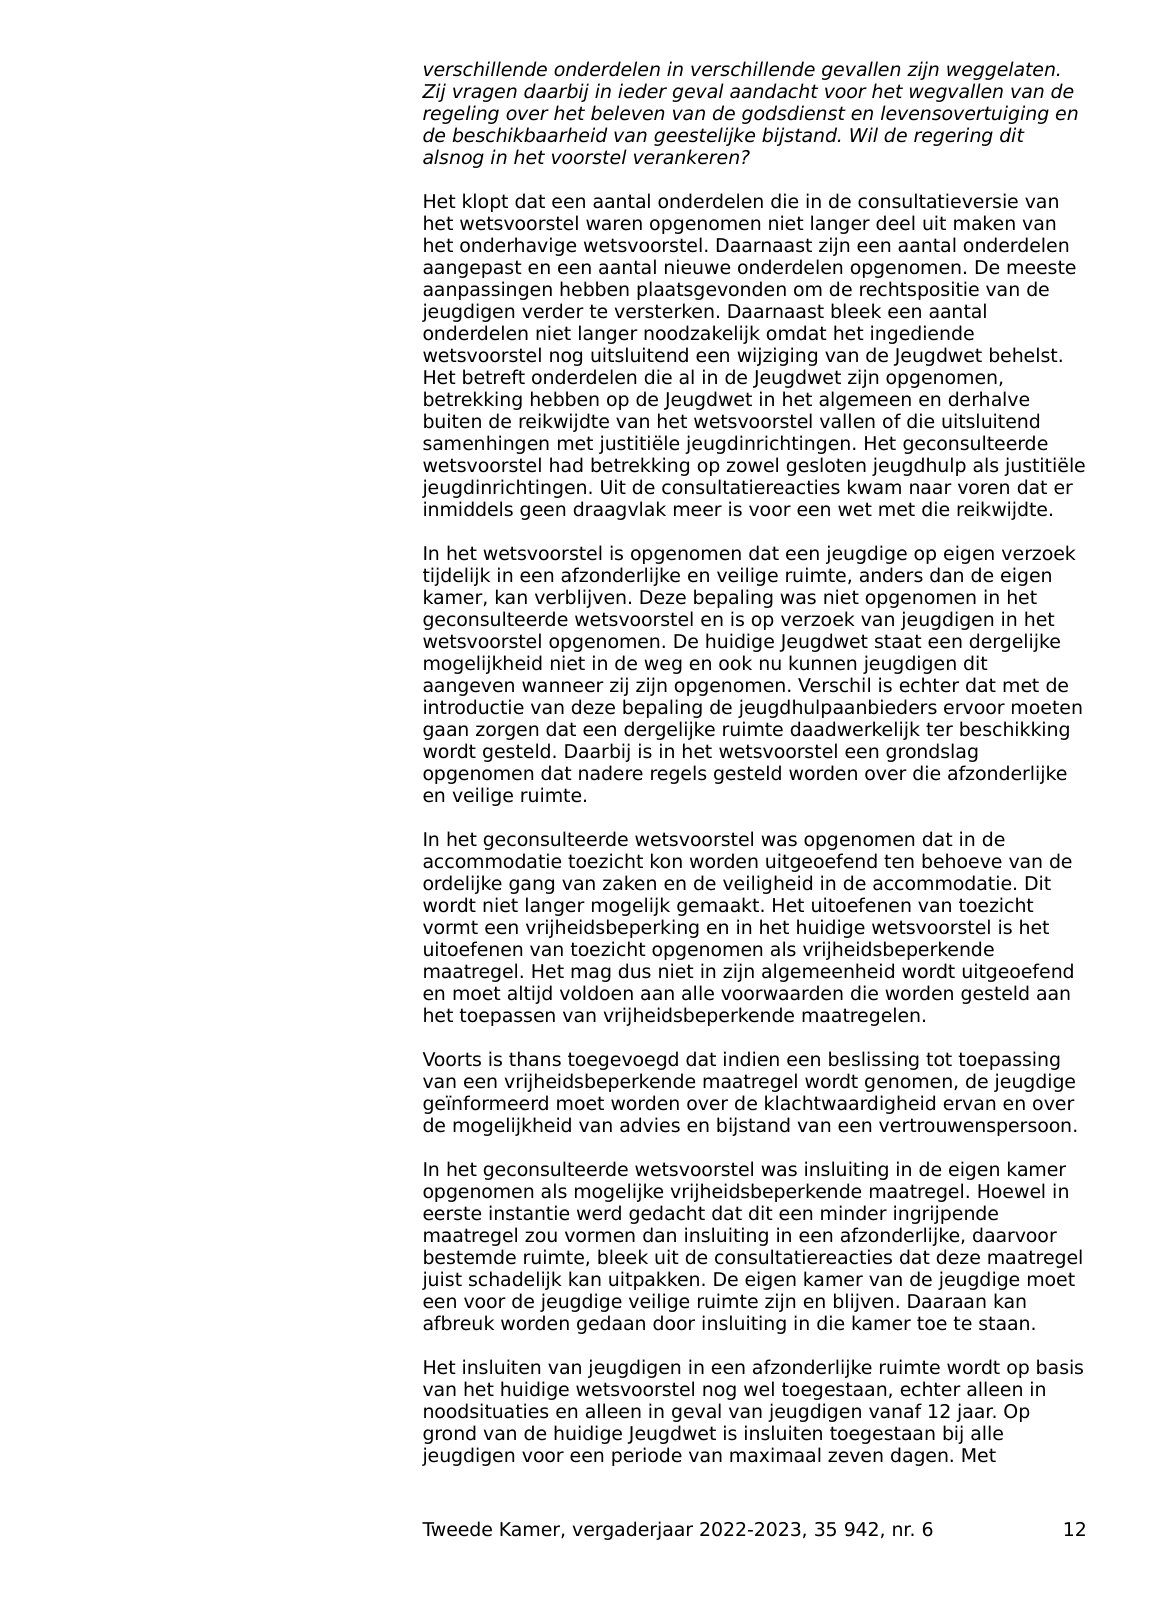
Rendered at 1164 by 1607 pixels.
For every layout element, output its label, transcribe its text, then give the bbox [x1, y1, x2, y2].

text In het geconsulteerde wetsvoorstel was insluiting in de eigen kamer opgenomen als mogelijke vrijheidsbeperkende maatregel. Hoewel in eerste instantie werd gedacht dat dit een minder ingrijpende maatregel zou vormen dan insluiting in een afzonderlijke, daarvoor bestemde ruimte, bleek uit de consultatiereacties dat deze maatregel juist schadelijk kan uitpakken. De eigen kamer van de jeugdige moet een voor de jeugdige veilige ruimte zijn en blijven. Daaraan kan afbreuk worden gedaan door insluiting in die kamer toe te staan. [422, 1159, 1087, 1335]
text verschillende onderdelen in verschillende gevallen zijn weggelaten. Zij vragen daarbij in ieder geval aandacht voor het wegvallen van de regeling over het beleven van de godsdienst en levensovertuiging en de beschikbaarheid van geestelijke bijstand. Wil de regering dit alsnog in het voorstel verankeren? [422, 59, 1087, 169]
text Het klopt dat een aantal onderdelen die in de consultatieversie van het wetsvoorstel waren opgenomen niet langer deel uit maken van het onderhavige wetsvoorstel. Daarnaast zijn een aantal onderdelen aangepast en een aantal nieuwe onderdelen opgenomen. De meeste aanpassingen hebben plaatsgevonden om de rechtspositie van de jeugdigen verder te versterken. Daarnaast bleek een aantal onderdelen niet langer noodzakelijk omdat het ingediende wetsvoorstel nog uitsluitend een wijziging van de Jeugdwet behelst. Het betreft onderdelen die al in de Jeugdwet zijn opgenomen, betrekking hebben op de Jeugdwet in het algemeen en derhalve buiten de reikwijdte van het wetsvoorstel vallen of die uitsluitend samenhingen met justitiële jeugdinrichtingen. Het geconsulteerde wetsvoorstel had betrekking op zowel gesloten jeugdhulp als justitiële jeugdinrichtingen. Uit de consultatiereacties kwam naar voren dat er inmiddels geen draagvlak meer is voor een wet met die reikwijdte. [422, 191, 1087, 521]
text Het insluiten van jeugdigen in een afzonderlijke ruimte wordt op basis van het huidige wetsvoorstel nog wel toegestaan, echter alleen in noodsituaties en alleen in geval van jeugdigen vanaf 12 jaar. Op grond van de huidige Jeugdwet is insluiten toegestaan bij alle jeugdigen voor een periode van maximaal zeven dagen. Met [422, 1357, 1087, 1467]
text In het geconsulteerde wetsvoorstel was opgenomen dat in de accommodatie toezicht kon worden uitgeoefend ten behoeve van de ordelijke gang van zaken en de veiligheid in de accommodatie. Dit wordt niet langer mogelijk gemaakt. Het uitoefenen van toezicht vormt een vrijheidsbeperking en in het huidige wetsvoorstel is het uitoefenen van toezicht opgenomen als vrijheidsbeperkende maatregel. Het mag dus niet in zijn algemeenheid wordt uitgeoefend en moet altijd voldoen aan alle voorwaarden die worden gesteld aan het toepassen van vrijheidsbeperkende maatregelen. [422, 829, 1087, 1027]
text Voorts is thans toegevoegd dat indien een beslissing tot toepassing van een vrijheidsbeperkende maatregel wordt genomen, de jeugdige geïnformeerd moet worden over de klachtwaardigheid ervan en over de mogelijkheid van advies en bijstand van een vertrouwenspersoon. [422, 1049, 1087, 1137]
text In het wetsvoorstel is opgenomen dat een jeugdige op eigen verzoek tijdelijk in een afzonderlijke en veilige ruimte, anders dan de eigen kamer, kan verblijven. Deze bepaling was niet opgenomen in het geconsulteerde wetsvoorstel en is op verzoek van jeugdigen in het wetsvoorstel opgenomen. De huidige Jeugdwet staat een dergelijke mogelijkheid niet in de weg en ook nu kunnen jeugdigen dit aangeven wanneer zij zijn opgenomen. Verschil is echter dat met de introductie van deze bepaling de jeugdhulpaanbieders ervoor moeten gaan zorgen dat een dergelijke ruimte daadwerkelijk ter beschikking wordt gesteld. Daarbij is in het wetsvoorstel een grondslag opgenomen dat nadere regels gesteld worden over die afzonderlijke en veilige ruimte. [422, 543, 1087, 807]
